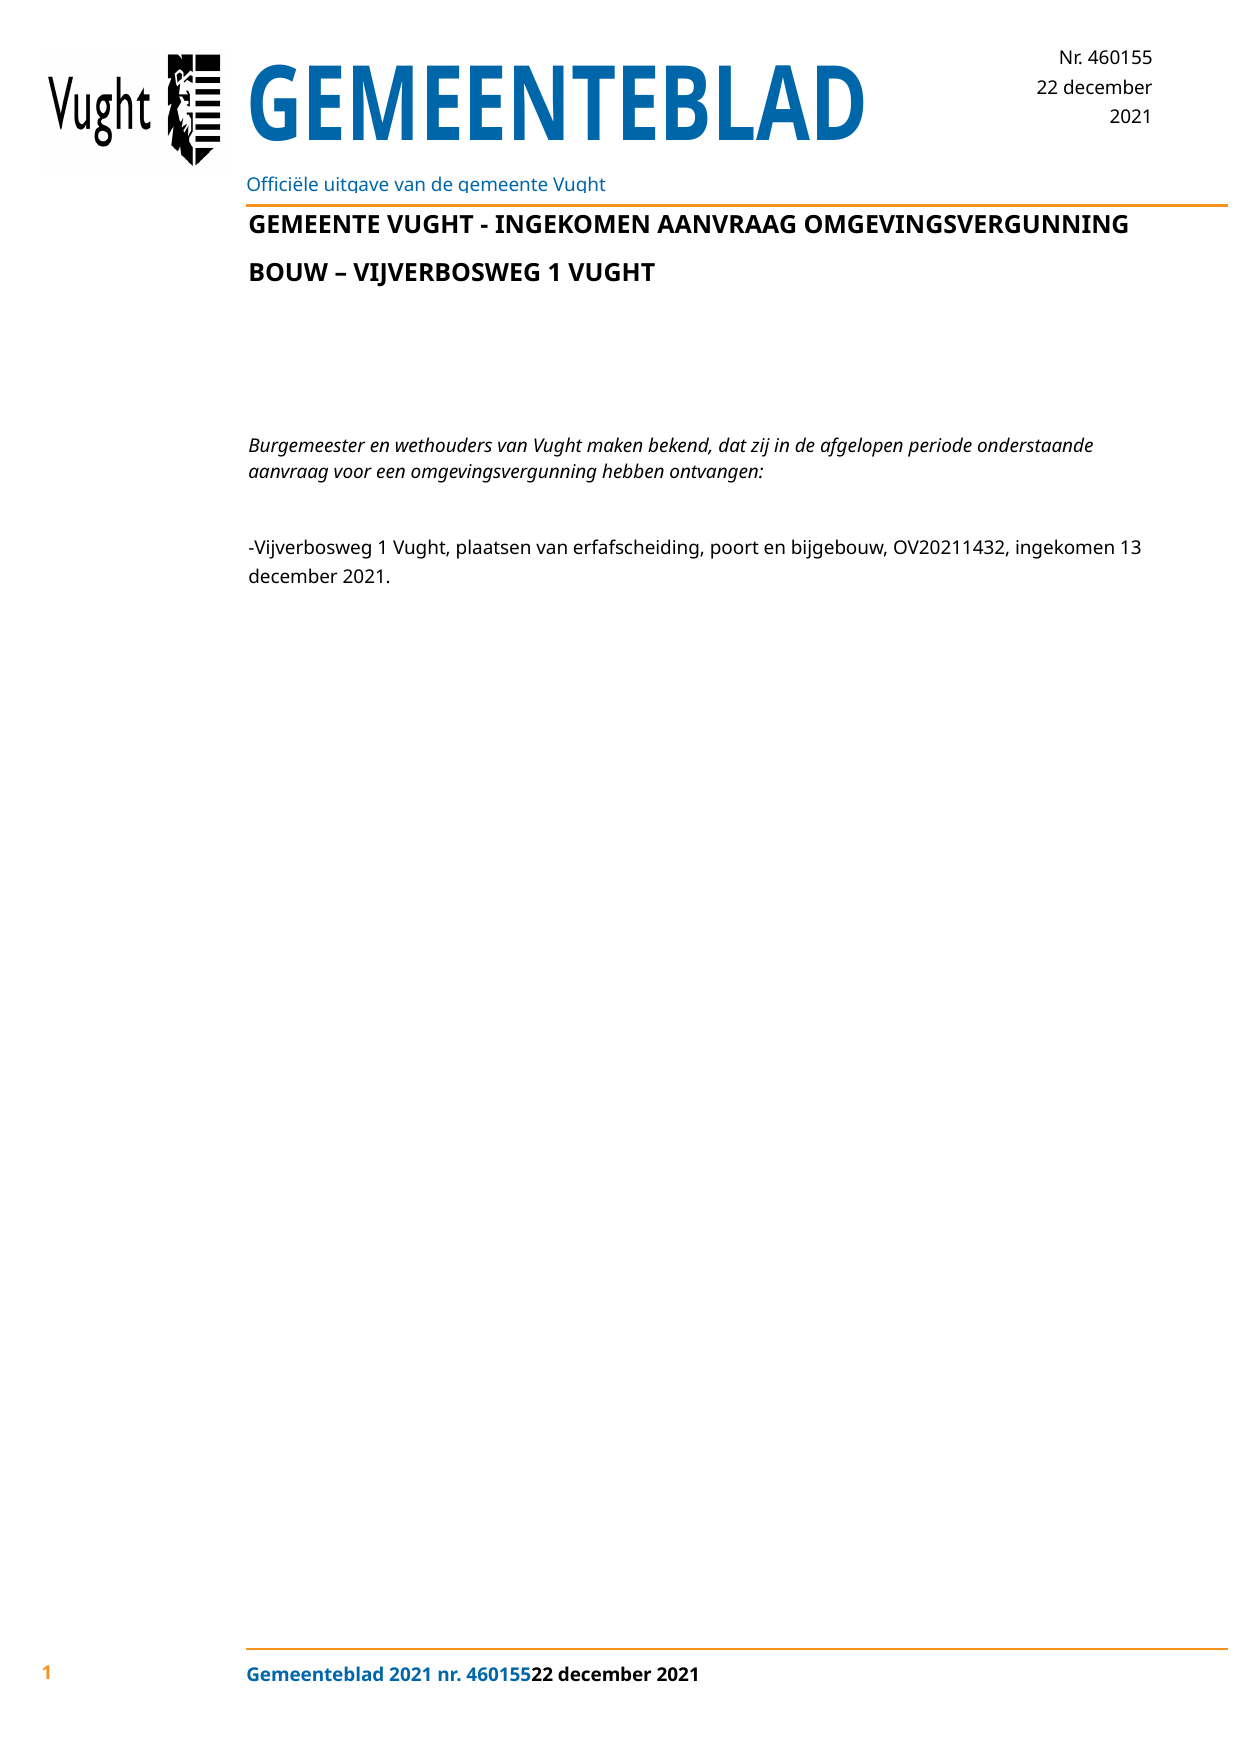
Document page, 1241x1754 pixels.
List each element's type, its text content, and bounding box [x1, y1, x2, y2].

text Burgemeester en wethouders van Vught maken bekend, dat zij in de afgelopen periode onderstaande aanvraag voor een omgevingsvergunning hebben ontvangen: [248, 432, 1152, 484]
picture [41, 47, 231, 172]
text GEMEENTE VUGHT - INGEKOMEN AANVRAAG OMGEVINGSVERGUNNING BOUW – VIJVERBOSWEG 1 VUGHT [248, 207, 1152, 288]
text -Vijverbosweg 1 Vught, plaatsen van erfafscheiding, poort en bijgebouw, OV20211432, ingekomen 13 december 2021. [248, 534, 1152, 589]
